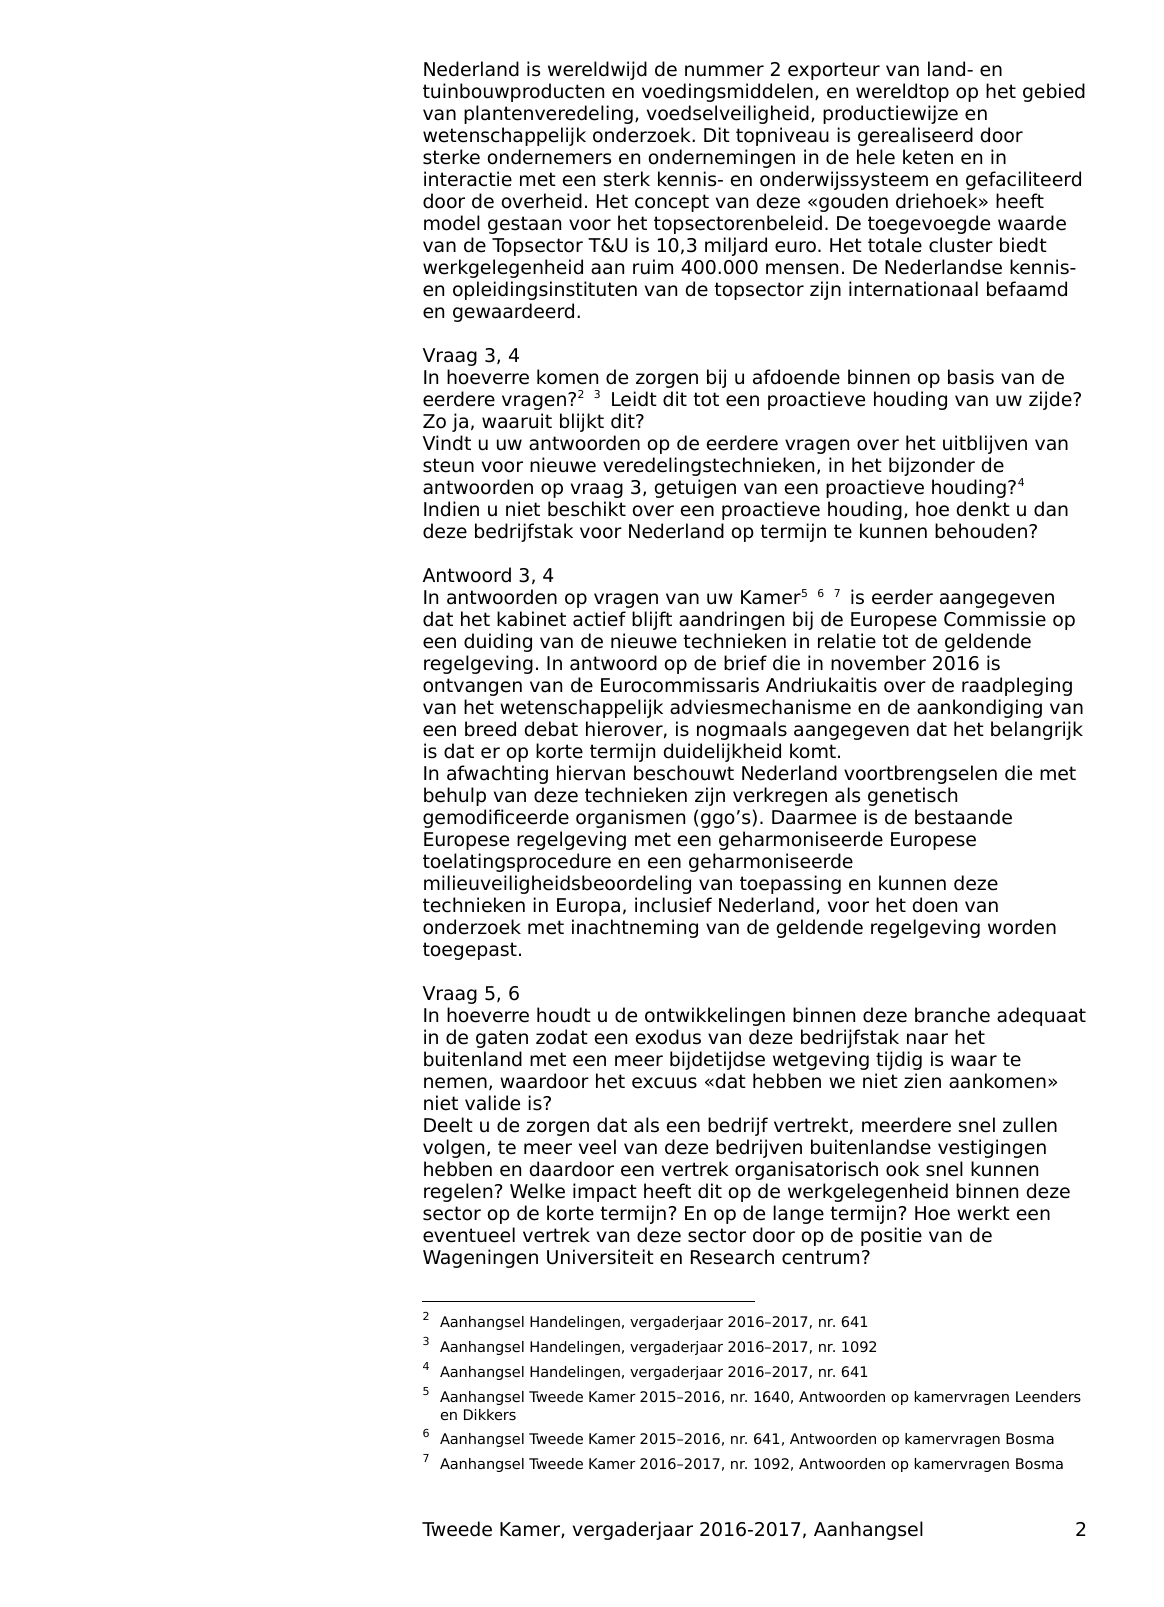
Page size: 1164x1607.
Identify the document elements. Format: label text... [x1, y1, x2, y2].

text Vindt u uw antwoorden op de eerdere vragen over het uitblijven van steun voor nieuwe veredelingstechnieken, in het bijzonder de antwoorden op vraag 3, getuigen van een proactieve houding? Indien u niet beschikt over een proactieve houding, hoe denkt u dan deze bedrijfstak voor Nederland op termijn te kunnen behouden? [422, 433, 1087, 543]
text In hoeverre houdt u de ontwikkelingen binnen deze branche adequaat in de gaten zodat een exodus van deze bedrijfstak naar het buitenland met een meer bijdetijdse wetgeving tijdig is waar te nemen, waardoor het excuus «dat hebben we niet zien aankomen» niet valide is? [422, 1005, 1087, 1115]
text Aanhangsel Handelingen, vergaderjaar 2016–2017, nr. 641 [422, 1310, 1087, 1332]
text Vraag 3, 4 [422, 345, 1087, 367]
text Aanhangsel Tweede Kamer 2016–2017, nr. 1092, Antwoorden op kamervragen Bosma [422, 1452, 1087, 1474]
text Aanhangsel Tweede Kamer 2015–2016, nr. 641, Antwoorden op kamervragen Bosma [422, 1427, 1087, 1449]
text In antwoorden op vragen van uw Kamer is eerder aangegeven dat het kabinet actief blijft aandringen bij de Europese Commissie op een duiding van de nieuwe technieken in relatie tot de geldende regelgeving. In antwoord op de brief die in november 2016 is ontvangen van de Eurocommissaris Andriukaitis over de raadpleging van het wetenschappelijk adviesmechanisme en de aankondiging van een breed debat hierover, is nogmaals aangegeven dat het belangrijk is dat er op korte termijn duidelijkheid komt. [422, 587, 1087, 763]
text Deelt u de zorgen dat als een bedrijf vertrekt, meerdere snel zullen volgen, te meer veel van deze bedrijven buitenlandse vestigingen hebben en daardoor een vertrek organisatorisch ook snel kunnen regelen? Welke impact heeft dit op de werkgelegenheid binnen deze sector op de korte termijn? En op de lange termijn? Hoe werkt een eventueel vertrek van deze sector door op de positie van de Wageningen Universiteit en Research centrum? [422, 1115, 1087, 1268]
text Nederland is wereldwijd de nummer 2 exporteur van land- en tuinbouwproducten en voedingsmiddelen, en wereldtop op het gebied van plantenveredeling, voedselveiligheid, productiewijze en wetenschappelijk onderzoek. Dit topniveau is gerealiseerd door sterke ondernemers en ondernemingen in de hele keten en in interactie met een sterk kennis- en onderwijssysteem en gefaciliteerd door de overheid. Het concept van deze «gouden driehoek» heeft model gestaan voor het topsectorenbeleid. De toegevoegde waarde van de Topsector T&U is 10,3 miljard euro. Het totale cluster biedt werkgelegenheid aan ruim 400.000 mensen. De Nederlandse kennis- en opleidingsinstituten van de topsector zijn internationaal befaamd en gewaardeerd. [422, 59, 1087, 323]
text Antwoord 3, 4 [422, 565, 1087, 587]
text Aanhangsel Tweede Kamer 2015–2016, nr. 1640, Antwoorden op kamervragen Leenders en Dikkers [422, 1385, 1087, 1424]
text In afwachting hiervan beschouwt Nederland voortbrengselen die met behulp van deze technieken zijn verkregen als genetisch gemodificeerde organismen (ggo’s). Daarmee is de bestaande Europese regelgeving met een geharmoniseerde Europese toelatingsprocedure en een geharmoniseerde milieuveiligheidsbeoordeling van toepassing en kunnen deze technieken in Europa, inclusief Nederland, voor het doen van onderzoek met inachtneming van de geldende regelgeving worden toegepast. [422, 763, 1087, 961]
text Aanhangsel Handelingen, vergaderjaar 2016–2017, nr. 641 [422, 1360, 1087, 1382]
text In hoeverre komen de zorgen bij u afdoende binnen op basis van de eerdere vragen? Leidt dit tot een proactieve houding van uw zijde? Zo ja, waaruit blijkt dit? [422, 367, 1087, 433]
text Aanhangsel Handelingen, vergaderjaar 2016–2017, nr. 1092 [422, 1335, 1087, 1357]
text Vraag 5, 6 [422, 983, 1087, 1005]
